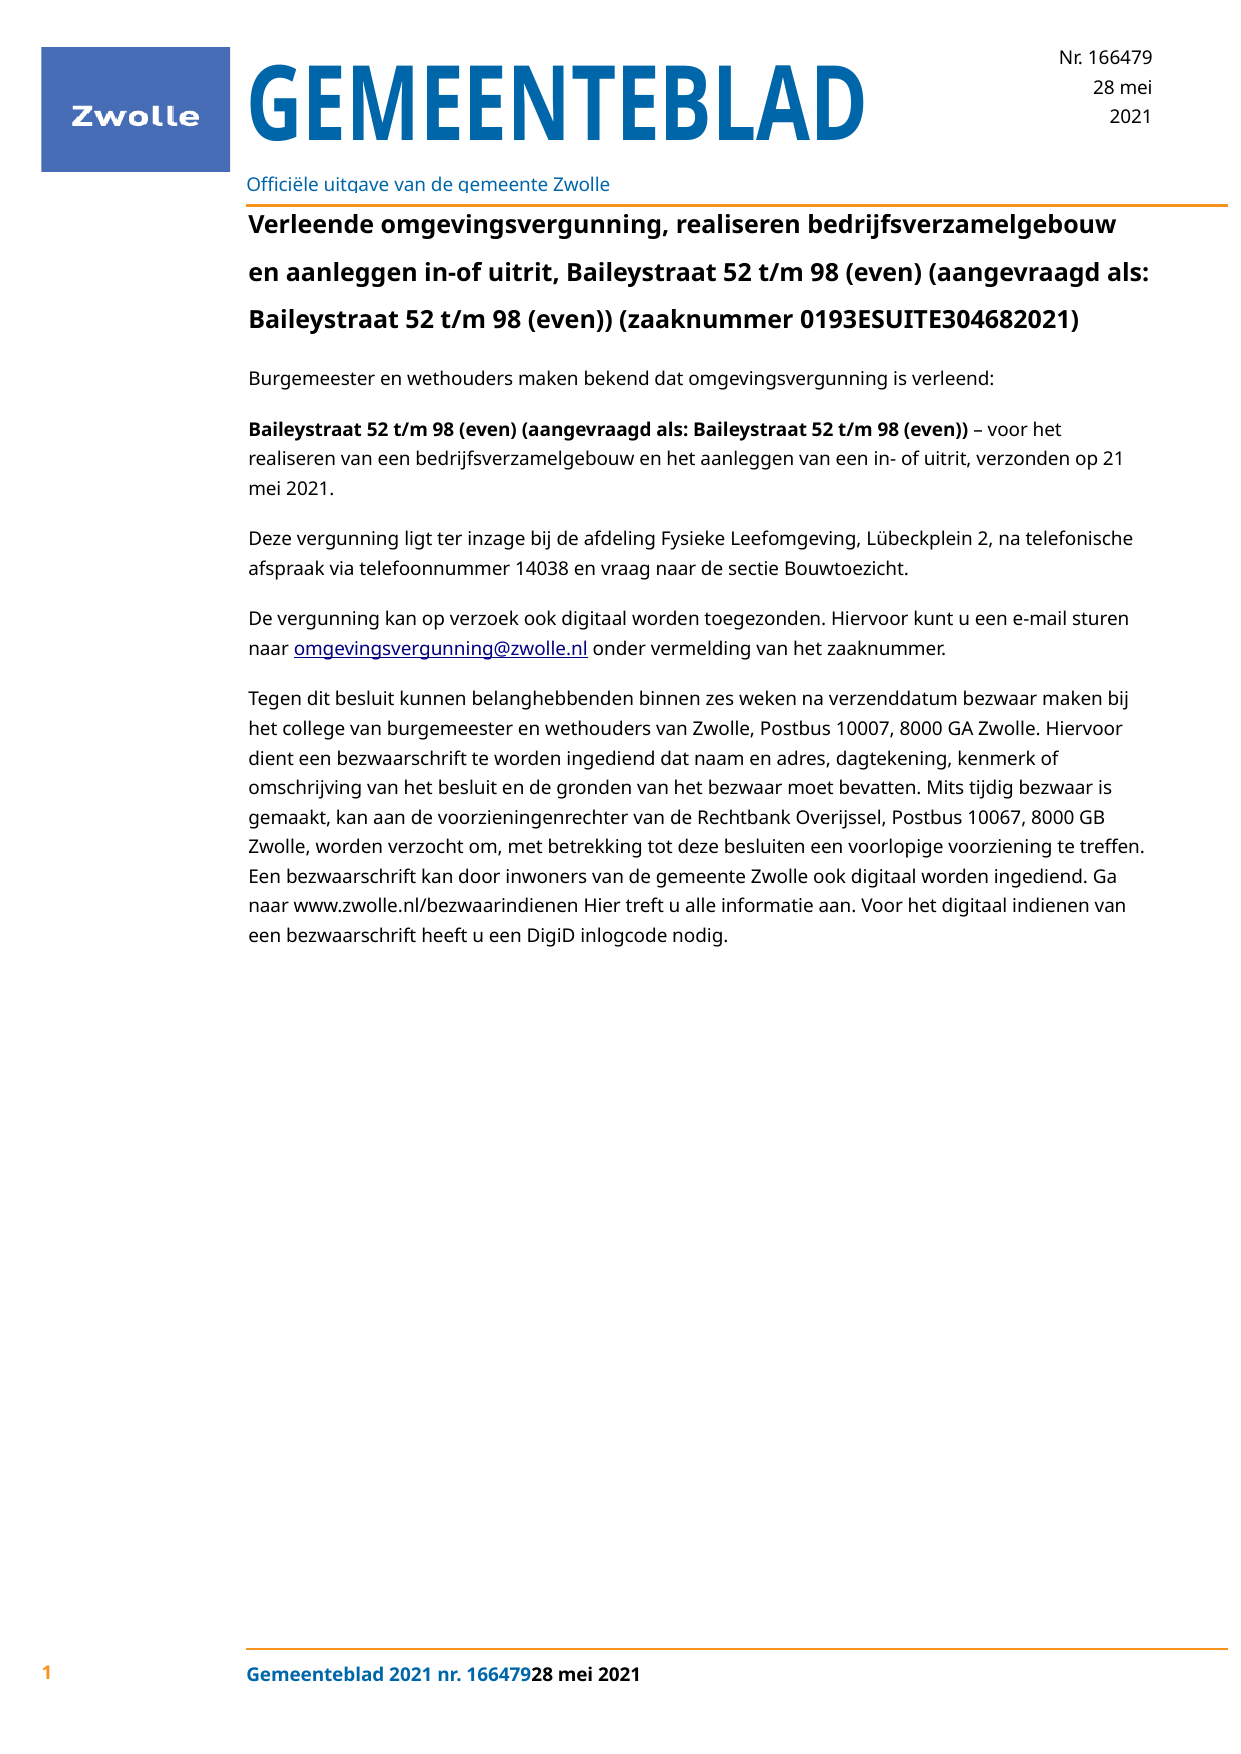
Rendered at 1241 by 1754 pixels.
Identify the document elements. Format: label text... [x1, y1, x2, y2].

text Baileystraat 52 t/m 98 (even) (aangevraagd als: Baileystraat 52 t/m 98 (even)) – voor het realiseren van een bedrijfsverzamelgebouw en het aanleggen van een in- of uitrit, verzonden op 21 mei 2021. [248, 416, 1152, 501]
text De vergunning kan op verzoek ook digitaal worden toegezonden. Hiervoor kunt u een e-mail sturen naar omgevingsvergunning@zwolle.nl onder vermelding van het zaaknummer. [248, 606, 1152, 661]
text Tegen dit besluit kunnen belanghebbenden binnen zes weken na verzenddatum bezwaar maken bij het college van burgemeester en wethouders van Zwolle, Postbus 10007, 8000 GA Zwolle. Hiervoor dient een bezwaarschrift te worden ingediend dat naam en adres, dagtekening, kenmerk of omschrijving van het besluit en de gronden van het bezwaar moet bevatten. Mits tijdig bezwaar is gemaakt, kan aan de voorzieningenrechter van de Rechtbank Overijssel, Postbus 10067, 8000 GB Zwolle, worden verzocht om, met betrekking tot deze besluiten een voorlopige voorziening te treffen. Een bezwaarschrift kan door inwoners van de gemeente Zwolle ook digitaal worden ingediend. Ga naar www.zwolle.nl/bezwaarindienen Hier treft u alle informatie aan. Voor het digitaal indienen van een bezwaarschrift heeft u een DigiD inlogcode nodig. [248, 686, 1152, 948]
picture [41, 47, 231, 172]
text Burgemeester en wethouders maken bekend dat omgevingsvergunning is verleend: [248, 366, 1152, 391]
text Verleende omgevingsvergunning, realiseren bedrijfsverzamelgebouw en aanleggen in-of uitrit, Baileystraat 52 t/m 98 (even) (aangevraagd als: Baileystraat 52 t/m 98 (even)) (zaaknummer 0193ESUITE304682021) [248, 207, 1152, 336]
text Deze vergunning ligt ter inzage bij de afdeling Fysieke Leefomgeving, Lübeckplein 2, na telefonische afspraak via telefoonnummer 14038 en vraag naar de sectie Bouwtoezicht. [248, 526, 1152, 581]
